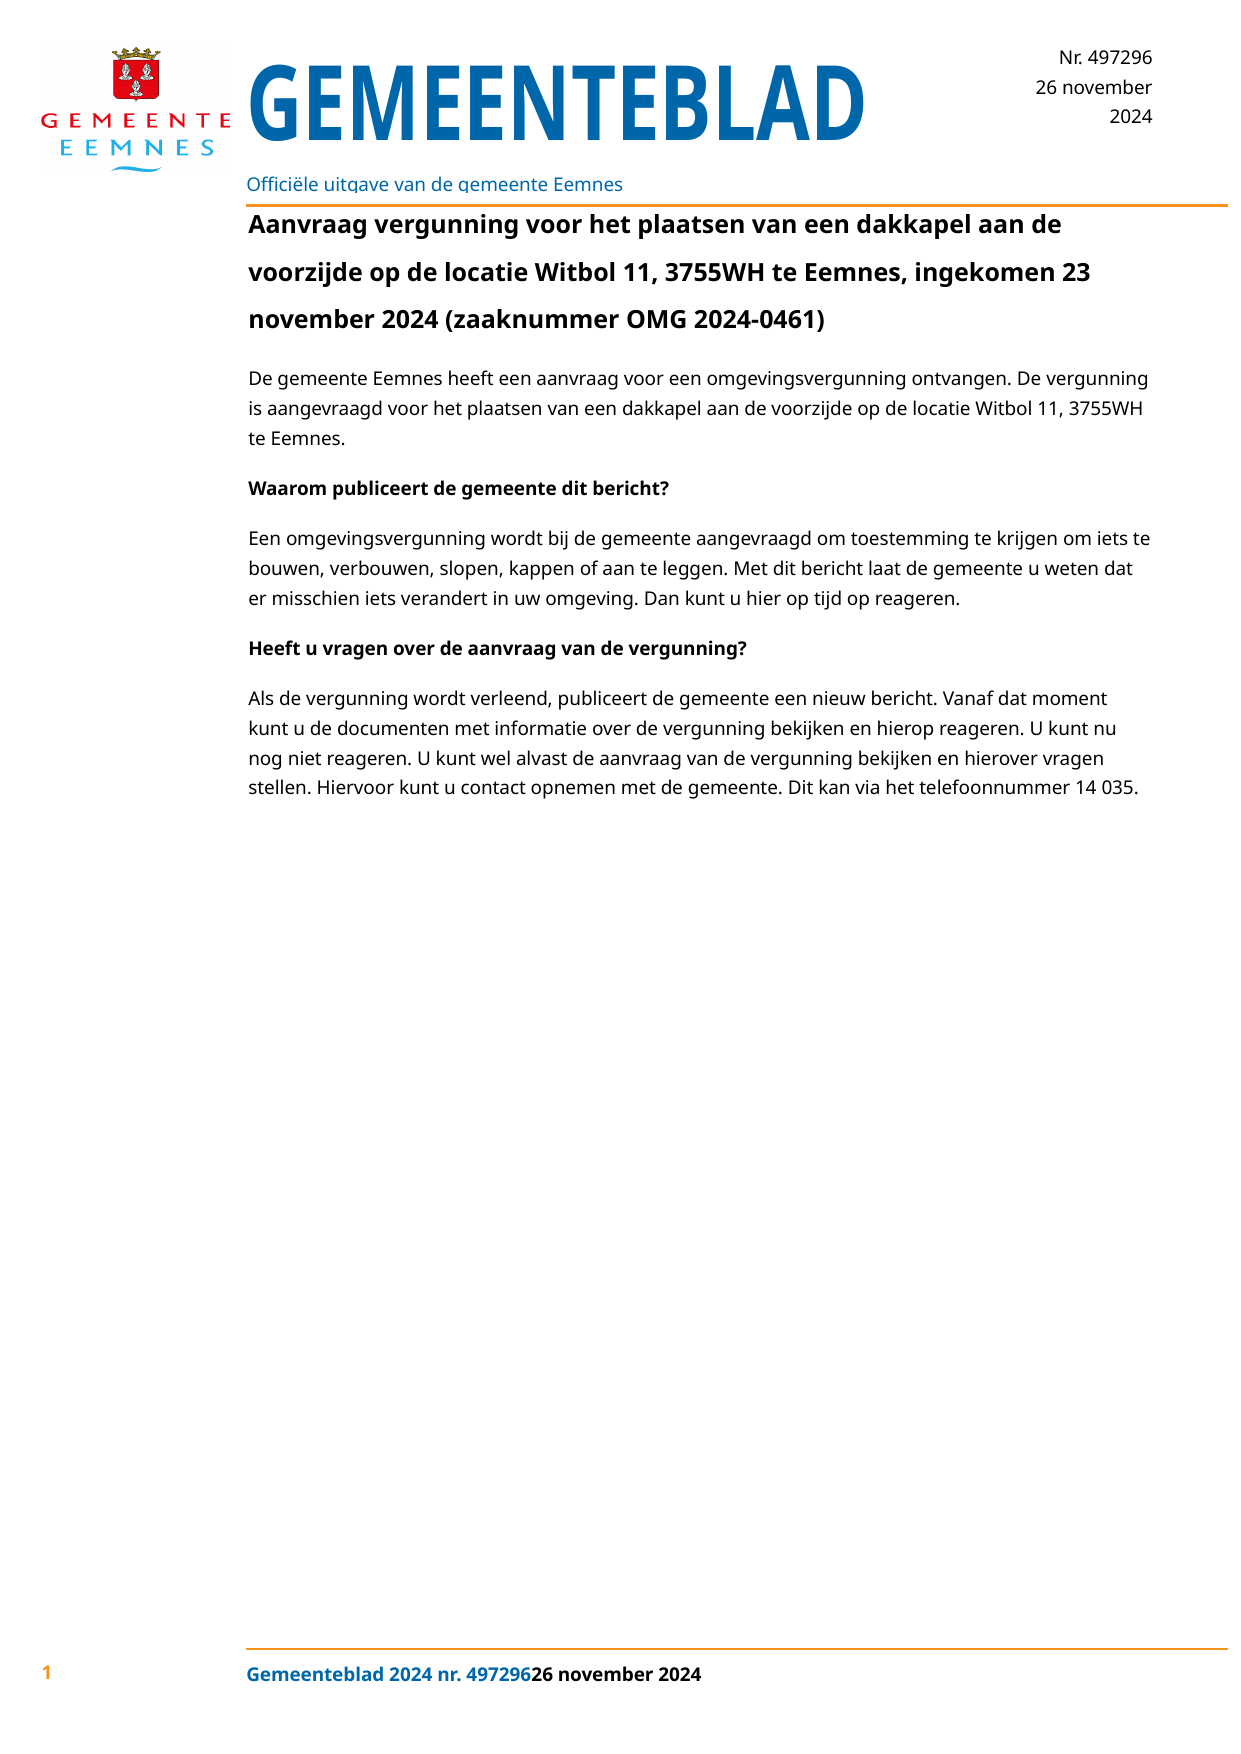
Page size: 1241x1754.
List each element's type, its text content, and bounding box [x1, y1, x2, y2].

text Waarom publiceert de gemeente dit bericht? [248, 475, 1152, 501]
picture [41, 47, 231, 172]
text Als de vergunning wordt verleend, publiceert de gemeente een nieuw bericht. Vanaf dat moment kunt u de documenten met informatie over de vergunning bekijken en hierop reageren. U kunt nu nog niet reageren. U kunt wel alvast de aanvraag van de vergunning bekijken en hierover vragen stellen. Hiervoor kunt u contact opnemen met de gemeente. Dit kan via het telefoonnummer 14 035. [248, 686, 1152, 800]
text Aanvraag vergunning voor het plaatsen van een dakkapel aan de voorzijde op de locatie Witbol 11, 3755WH te Eemnes, ingekomen 23 november 2024 (zaaknummer OMG 2024-0461) [248, 207, 1152, 336]
text Een omgevingsvergunning wordt bij de gemeente aangevraagd om toestemming te krijgen om iets te bouwen, verbouwen, slopen, kappen of aan te leggen. Met dit bericht laat de gemeente u weten dat er misschien iets verandert in uw omgeving. Dan kunt u hier op tijd op reageren. [248, 526, 1152, 610]
text De gemeente Eemnes heeft een aanvraag voor een omgevingsvergunning ontvangen. De vergunning is aangevraagd voor het plaatsen van een dakkapel aan de voorzijde op de locatie Witbol 11, 3755WH te Eemnes. [248, 366, 1152, 450]
text Heeft u vragen over de aanvraag van de vergunning? [248, 635, 1152, 661]
